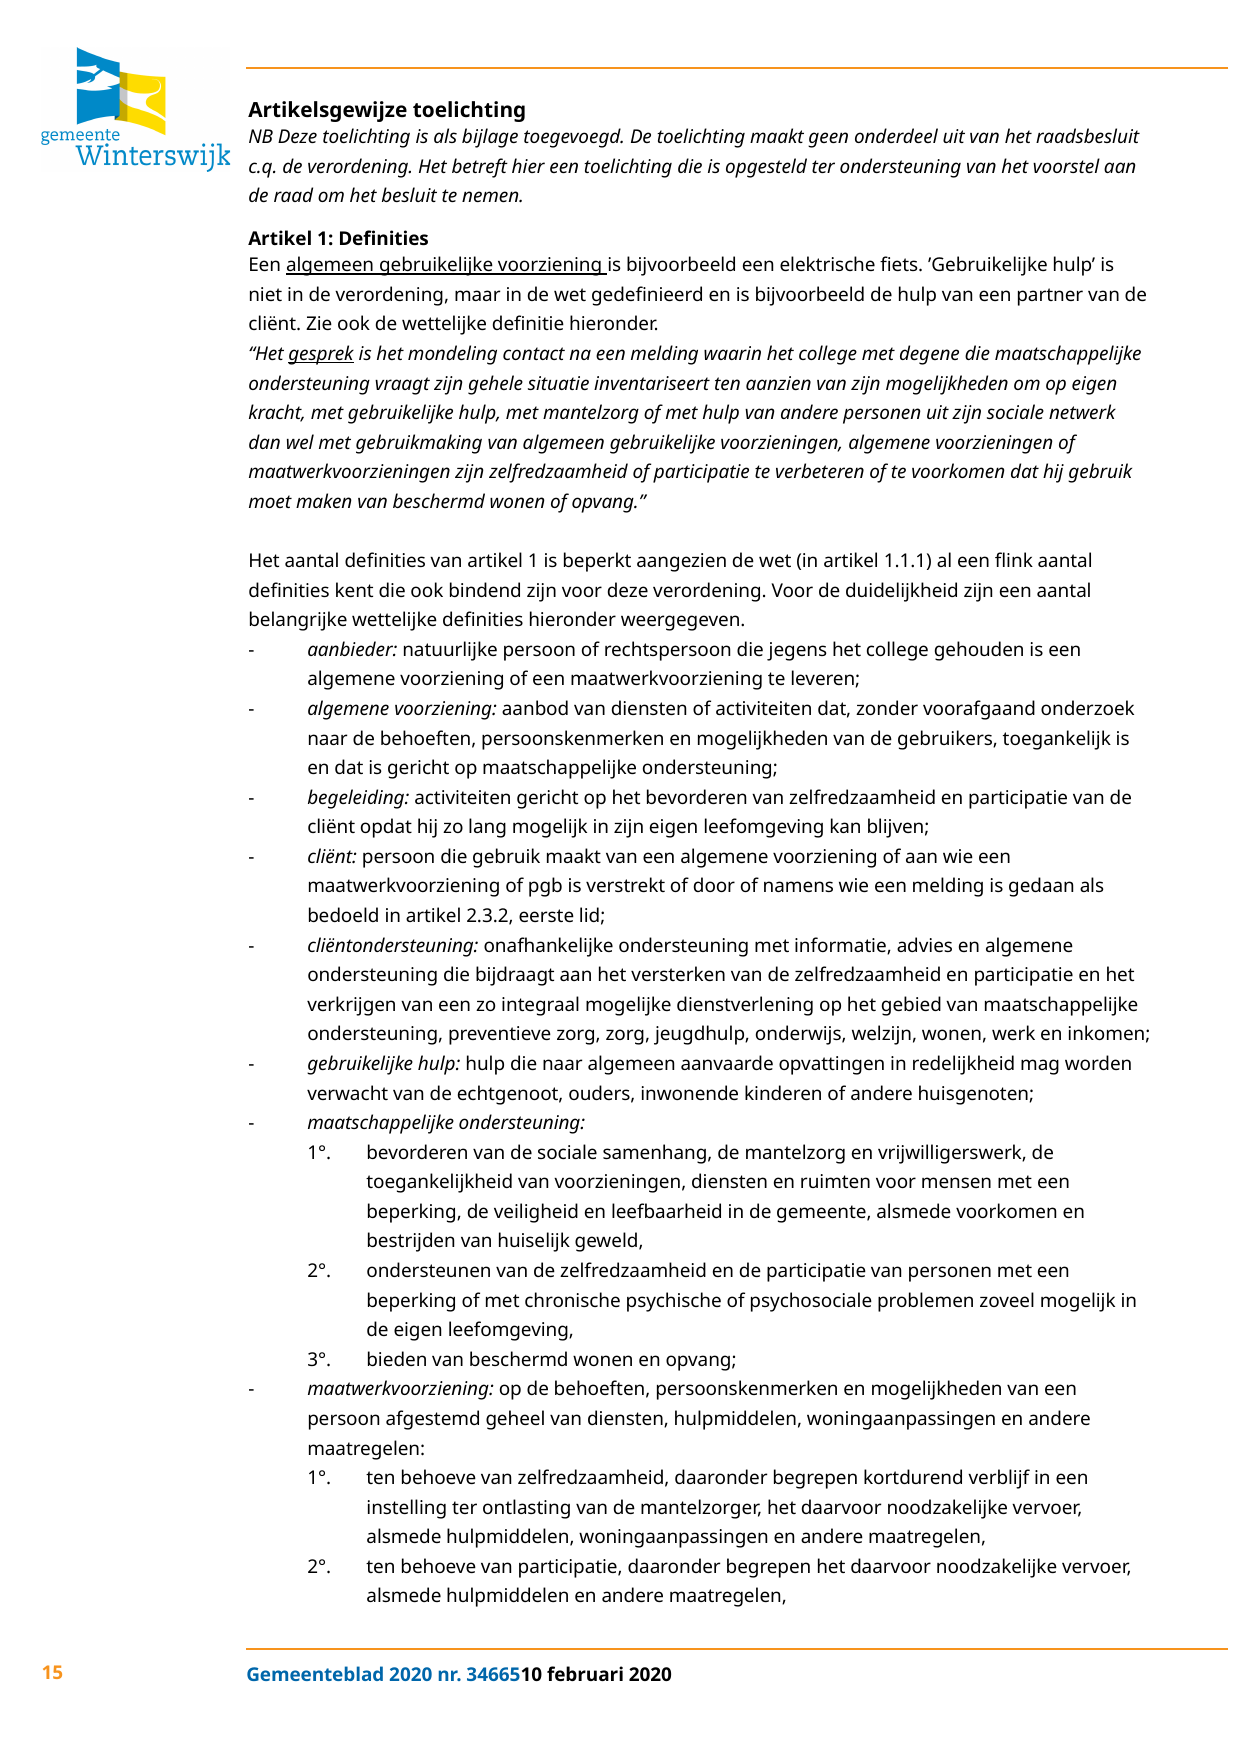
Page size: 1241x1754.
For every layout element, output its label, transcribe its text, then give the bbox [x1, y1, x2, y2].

text NB Deze toelichting is als bijlage toegevoegd. De toelichting maakt geen onderdeel uit van het raadsbesluit c.q. de verordening. Het betreft hier een toelichting die is opgesteld ter ondersteuning van het voorstel aan de raad om het besluit te nemen. [248, 123, 1152, 208]
list aanbieder: natuurlijke persoon of rechtspersoon die jegens het college gehouden is een algemene voorziening of een maatwerkvoorziening te leveren; [248, 636, 1152, 691]
text Artikelsgewijze toelichting [248, 95, 1152, 123]
text “Het gesprek is het mondeling contact na een melding waarin het college met degene die maatschappelijke ondersteuning vraagt zijn gehele situatie inventariseert ten aanzien van zijn mogelijkheden om op eigen kracht, met gebruikelijke hulp, met mantelzorg of met hulp van andere personen uit zijn sociale netwerk dan wel met gebruikmaking van algemeen gebruikelijke voorzieningen, algemene voorzieningen of maatwerkvoorzieningen zijn zelfredzaamheid of participatie te verbeteren of te voorkomen dat hij gebruik moet maken van beschermd wonen of opvang.” [248, 340, 1152, 514]
list bieden van beschermd wonen en opvang; [307, 1346, 1152, 1372]
list gebruikelijke hulp: hulp die naar algemeen aanvaarde opvattingen in redelijkheid mag worden verwacht van de echtgenoot, ouders, inwonende kinderen of andere huisgenoten; [248, 1050, 1152, 1105]
list maatschappelijke ondersteuning: [248, 1109, 1152, 1135]
text Artikel 1: Definities [248, 226, 1152, 251]
list cliënt: persoon die gebruik maakt van een algemene voorziening of aan wie een maatwerkvoorziening of pgb is verstrekt of door of namens wie een melding is gedaan als bedoeld in artikel 2.3.2, eerste lid; [248, 843, 1152, 928]
picture [225, 153, 231, 162]
list algemene voorziening: aanbod van diensten of activiteiten dat, zonder voorafgaand onderzoek naar de behoeften, persoonskenmerken en mogelijkheden van de gebruikers, toegankelijk is en dat is gericht op maatschappelijke ondersteuning; [248, 695, 1152, 780]
list ten behoeve van zelfredzaamheid, daaronder begrepen kortdurend verblijf in een instelling ter ontlasting van de mantelzorger, het daarvoor noodzakelijke vervoer, alsmede hulpmiddelen, woningaanpassingen en andere maatregelen, [307, 1464, 1152, 1549]
list begeleiding: activiteiten gericht op het bevorderen van zelfredzaamheid en participatie van de cliënt opdat hij zo lang mogelijk in zijn eigen leefomgeving kan blijven; [248, 784, 1152, 839]
list cliёntondersteuning: onafhankelijke ondersteuning met informatie, advies en algemene ondersteuning die bijdraagt aan het versterken van de zelfredzaamheid en participatie en het verkrijgen van een zo integraal mogelijke dienstverlening op het gebied van maatschappelijke ondersteuning, preventieve zorg, zorg, jeugdhulp, onderwijs, welzijn, wonen, werk en inkomen; [248, 932, 1152, 1046]
text Een algemeen gebruikelijke voorziening is bijvoorbeeld een elektrische fiets. ’Gebruikelijke hulp’ is niet in de verordening, maar in de wet gedefinieerd en is bijvoorbeeld de hulp van een partner van de cliënt. Zie ook de wettelijke definitie hieronder. [248, 251, 1152, 336]
picture [41, 47, 231, 172]
list bevorderen van de sociale samenhang, de mantelzorg en vrijwilligerswerk, de toegankelijkheid van voorzieningen, diensten en ruimten voor mensen met een beperking, de veiligheid en leefbaarheid in de gemeente, alsmede voorkomen en bestrijden van huiselijk geweld, [307, 1139, 1152, 1253]
list ten behoeve van participatie, daaronder begrepen het daarvoor noodzakelijke vervoer, alsmede hulpmiddelen en andere maatregelen, [307, 1553, 1152, 1608]
text Het aantal definities van artikel 1 is beperkt aangezien de wet (in artikel 1.1.1) al een flink aantal definities kent die ook bindend zijn voor deze verordening. Voor de duidelijkheid zijn een aantal belangrijke wettelijke definities hieronder weergegeven. [248, 547, 1152, 632]
list ondersteunen van de zelfredzaamheid en de participatie van personen met een beperking of met chronische psychische of psychosociale problemen zoveel mogelijk in de eigen leefomgeving, [307, 1257, 1152, 1342]
list maatwerkvoorziening: op de behoeften, persoonskenmerken en mogelijkheden van een persoon afgestemd geheel van diensten, hulpmiddelen, woningaanpassingen en andere maatregelen: [248, 1376, 1152, 1460]
